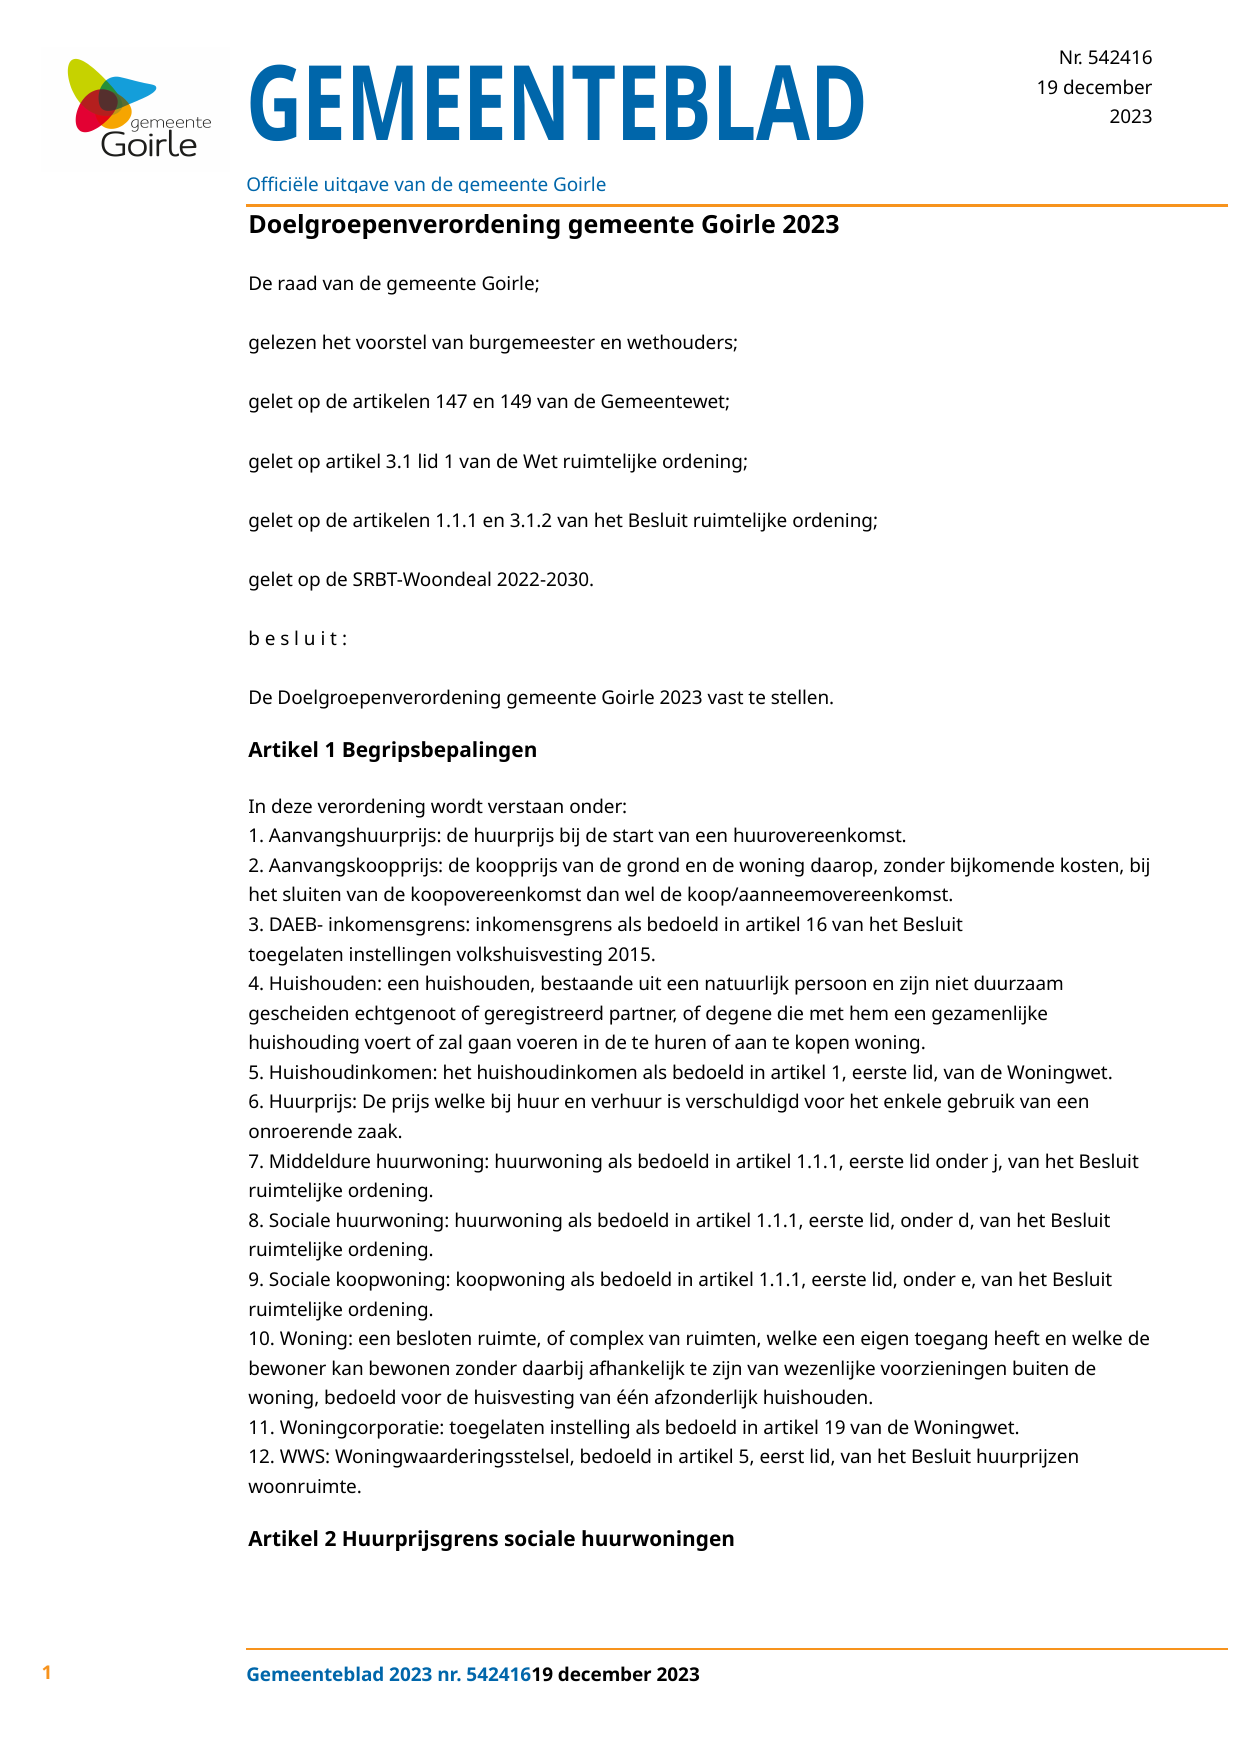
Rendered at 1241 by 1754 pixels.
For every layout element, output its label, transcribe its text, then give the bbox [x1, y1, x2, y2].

text 6. Huurprijs: De prijs welke bij huur en verhuur is verschuldigd voor het enkele gebruik van een onroerende zaak. [248, 1089, 1152, 1144]
text 9. Sociale koopwoning: koopwoning als bedoeld in artikel 1.1.1, eerste lid, onder e, van het Besluit ruimtelijke ordening. [248, 1266, 1152, 1322]
text toegelaten instellingen volkshuisvesting 2015. [248, 941, 1152, 967]
text b e s l u i t : [248, 625, 1152, 651]
text In deze verordening wordt verstaan onder: [248, 793, 1152, 819]
text 3. DAEB- inkomensgrens: inkomensgrens als bedoeld in artikel 16 van het Besluit [248, 911, 1152, 937]
text De Doelgroepenverordening gemeente Goirle 2023 vast te stellen. [248, 684, 1152, 710]
text gelet op de artikelen 147 en 149 van de Gemeentewet; [248, 389, 1152, 414]
text gelet op de artikelen 1.1.1 en 3.1.2 van het Besluit ruimtelijke ordening; [248, 507, 1152, 533]
text Doelgroepenverordening gemeente Goirle 2023 [248, 207, 1152, 241]
text Artikel 2 Huurprijsgrens sociale huurwoningen [248, 1524, 1152, 1552]
text 10. Woning: een besloten ruimte, of complex van ruimten, welke een eigen toegang heeft en welke de bewoner kan bewonen zonder daarbij afhankelijk te zijn van wezenlijke voorzieningen buiten de woning, bedoeld voor de huisvesting van één afzonderlijk huishouden. [248, 1325, 1152, 1410]
text 5. Huishoudinkomen: het huishoudinkomen als bedoeld in artikel 1, eerste lid, van de Woningwet. [248, 1059, 1152, 1085]
text 7. Middeldure huurwoning: huurwoning als bedoeld in artikel 1.1.1, eerste lid onder j, van het Besluit ruimtelijke ordening. [248, 1148, 1152, 1203]
text 4. Huishouden: een huishouden, bestaande uit een natuurlijk persoon en zijn niet duurzaam gescheiden echtgenoot of geregistreerd partner, of degene die met hem een gezamenlijke huishouding voert of zal gaan voeren in de te huren of aan te kopen woning. [248, 970, 1152, 1055]
text 12. WWS: Woningwaarderingsstelsel, bedoeld in artikel 5, eerst lid, van het Besluit huurprijzen woonruimte. [248, 1444, 1152, 1499]
picture [41, 47, 231, 172]
text 1. Aanvangshuurprijs: de huurprijs bij de start van een huurovereenkomst. [248, 822, 1152, 848]
text 11. Woningcorporatie: toegelaten instelling als bedoeld in artikel 19 van de Woningwet. [248, 1414, 1152, 1440]
text 2. Aanvangskoopprijs: de koopprijs van de grond en de woning daarop, zonder bijkomende kosten, bij het sluiten van de koopovereenkomst dan wel de koop/aanneemovereenkomst. [248, 852, 1152, 907]
text Artikel 1 Begripsbepalingen [248, 735, 1152, 763]
text gelet op de SRBT-Woondeal 2022-2030. [248, 566, 1152, 592]
text De raad van de gemeente Goirle; [248, 270, 1152, 296]
text 8. Sociale huurwoning: huurwoning als bedoeld in artikel 1.1.1, eerste lid, onder d, van het Besluit ruimtelijke ordening. [248, 1207, 1152, 1262]
text gelezen het voorstel van burgemeester en wethouders; [248, 329, 1152, 355]
text gelet op artikel 3.1 lid 1 van de Wet ruimtelijke ordening; [248, 448, 1152, 473]
